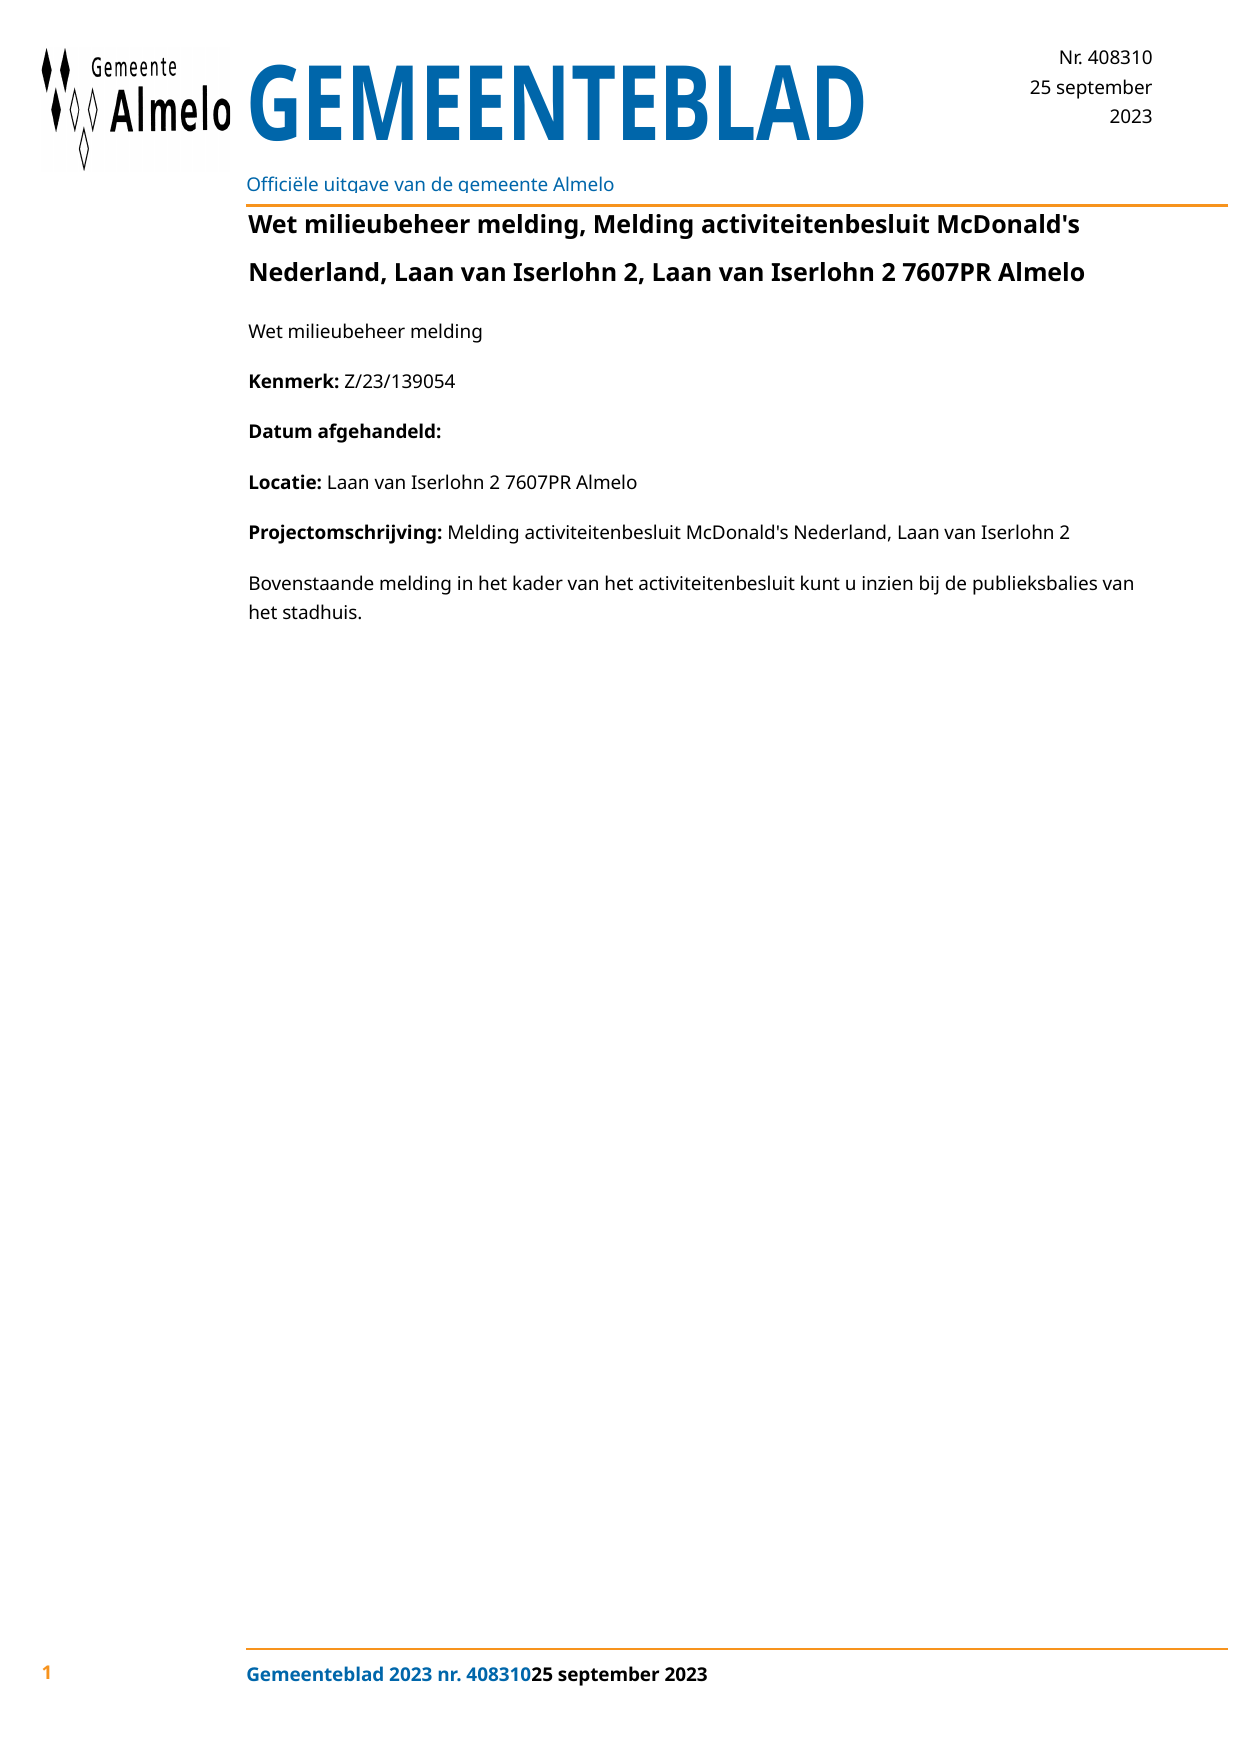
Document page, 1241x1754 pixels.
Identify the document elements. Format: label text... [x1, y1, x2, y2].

text Wet milieubeheer melding, Melding activiteitenbesluit McDonald's Nederland, Laan van Iserlohn 2, Laan van Iserlohn 2 7607PR Almelo [248, 207, 1152, 288]
text Datum afgehandeld: [248, 419, 1152, 444]
picture [41, 47, 231, 172]
text Projectomschrijving: Melding activiteitenbesluit McDonald's Nederland, Laan van Iserlohn 2 [248, 519, 1152, 545]
text Locatie: Laan van Iserlohn 2 7607PR Almelo [248, 469, 1152, 495]
text Bovenstaande melding in het kader van het activiteitenbesluit kunt u inzien bij de publieksbalies van het stadhuis. [248, 570, 1152, 625]
text Wet milieubeheer melding [248, 318, 1152, 344]
text Kenmerk: Z/23/139054 [248, 368, 1152, 394]
